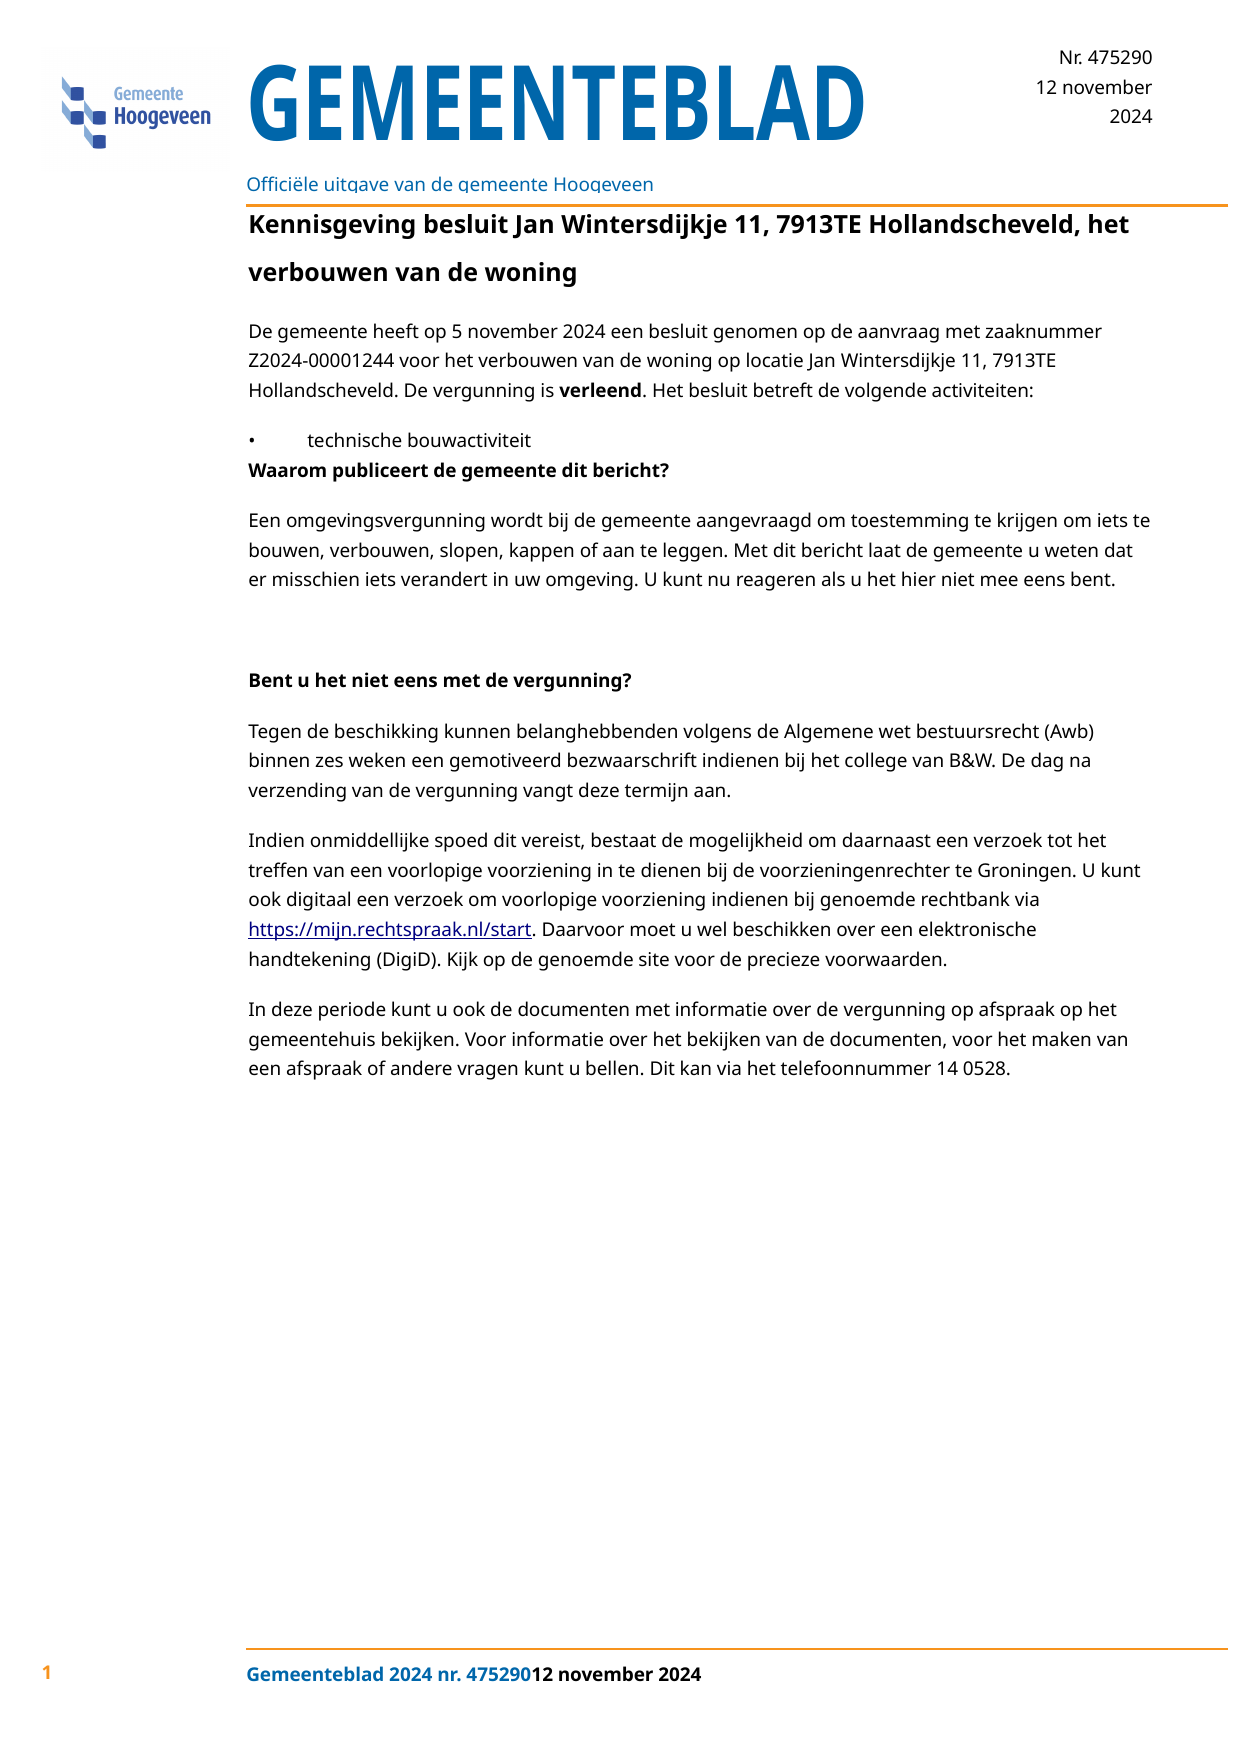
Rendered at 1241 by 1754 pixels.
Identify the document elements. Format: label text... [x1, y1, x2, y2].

list technische bouwactiviteit [248, 427, 1152, 453]
text Bent u het niet eens met de vergunning? [248, 667, 1152, 693]
text Waarom publiceert de gemeente dit bericht? [248, 457, 1152, 483]
text Een omgevingsvergunning wordt bij de gemeente aangevraagd om toestemming te krijgen om iets te bouwen, verbouwen, slopen, kappen of aan te leggen. Met dit bericht laat de gemeente u weten dat er misschien iets verandert in uw omgeving. U kunt nu reageren als u het hier niet mee eens bent. [248, 507, 1152, 592]
text Tegen de beschikking kunnen belanghebbenden volgens de Algemene wet bestuursrecht (Awb) binnen zes weken een gemotiveerd bezwaarschrift indienen bij het college van B&W. De dag na verzending van de vergunning vangt deze termijn aan. [248, 718, 1152, 803]
text In deze periode kunt u ook de documenten met informatie over de vergunning op afspraak op het gemeentehuis bekijken. Voor informatie over het bekijken van de documenten, voor het maken van een afspraak of andere vragen kunt u bellen. Dit kan via het telefoonnummer 14 0528. [248, 996, 1152, 1081]
text Kennisgeving besluit Jan Wintersdijkje 11, 7913TE Hollandscheveld, het verbouwen van de woning [248, 207, 1152, 288]
text De gemeente heeft op 5 november 2024 een besluit genomen op de aanvraag met zaaknummer Z2024-00001244 voor het verbouwen van de woning op locatie Jan Wintersdijkje 11, 7913TE Hollandscheveld. De vergunning is verleend. Het besluit betreft de volgende activiteiten: [248, 318, 1152, 403]
text Indien onmiddellijke spoed dit vereist, bestaat de mogelijkheid om daarnaast een verzoek tot het treffen van een voorlopige voorziening in te dienen bij de voorzieningenrechter te Groningen. U kunt ook digitaal een verzoek om voorlopige voorziening indienen bij genoemde rechtbank via https://mijn.rechtspraak.nl/start. Daarvoor moet u wel beschikken over een elektronische handtekening (DigiD). Kijk op de genoemde site voor de precieze voorwaarden. [248, 827, 1152, 972]
picture [41, 47, 231, 172]
